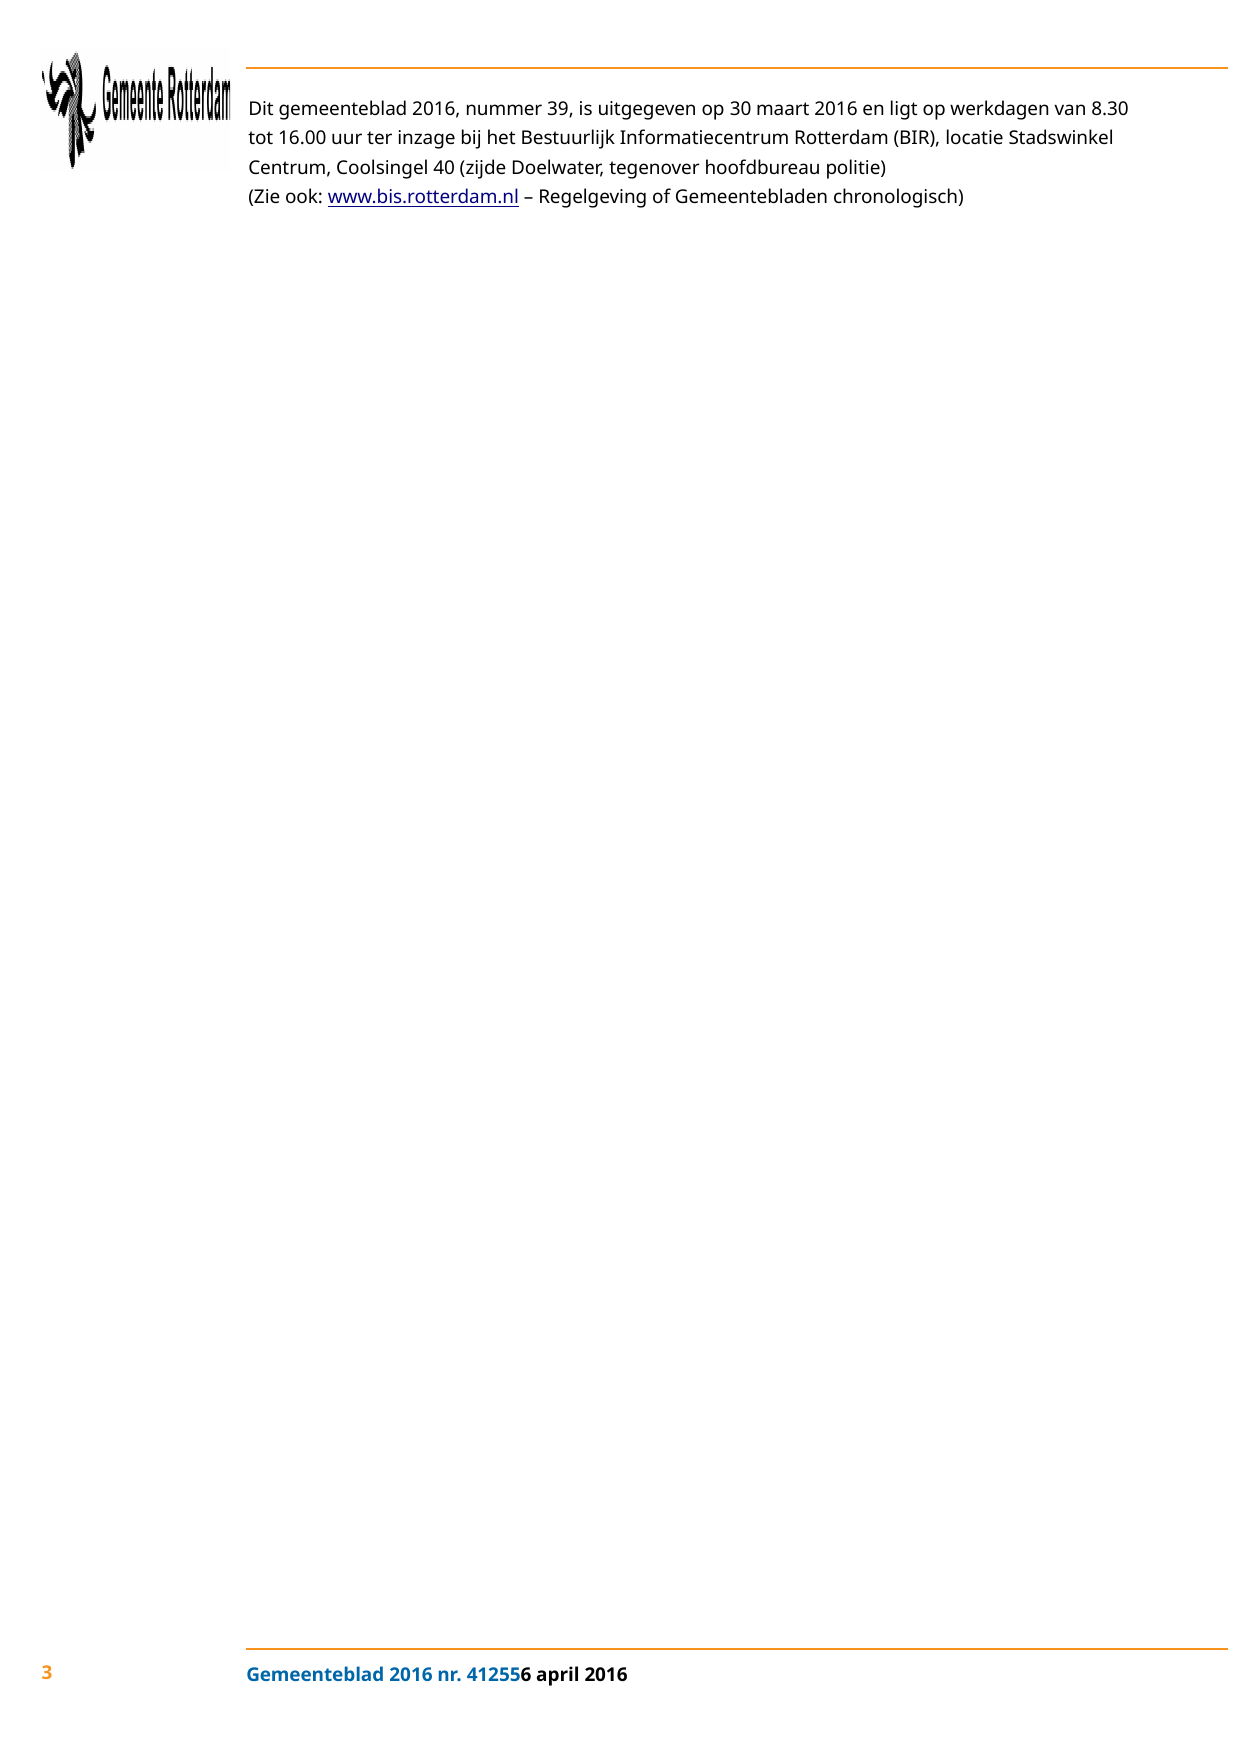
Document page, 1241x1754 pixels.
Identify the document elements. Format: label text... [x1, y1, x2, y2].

text (Zie ook: www.bis.rotterdam.nl – Regelgeving of Gemeentebladen chronologisch) [248, 184, 1152, 209]
picture [41, 47, 231, 172]
text Dit gemeenteblad 2016, nummer 39, is uitgegeven op 30 maart 2016 en ligt op werkdagen van 8.30 tot 16.00 uur ter inzage bij het Bestuurlijk Informatiecentrum Rotterdam (BIR), locatie Stadswinkel Centrum, Coolsingel 40 (zijde Doelwater, tegenover hoofdbureau politie) [248, 95, 1152, 180]
